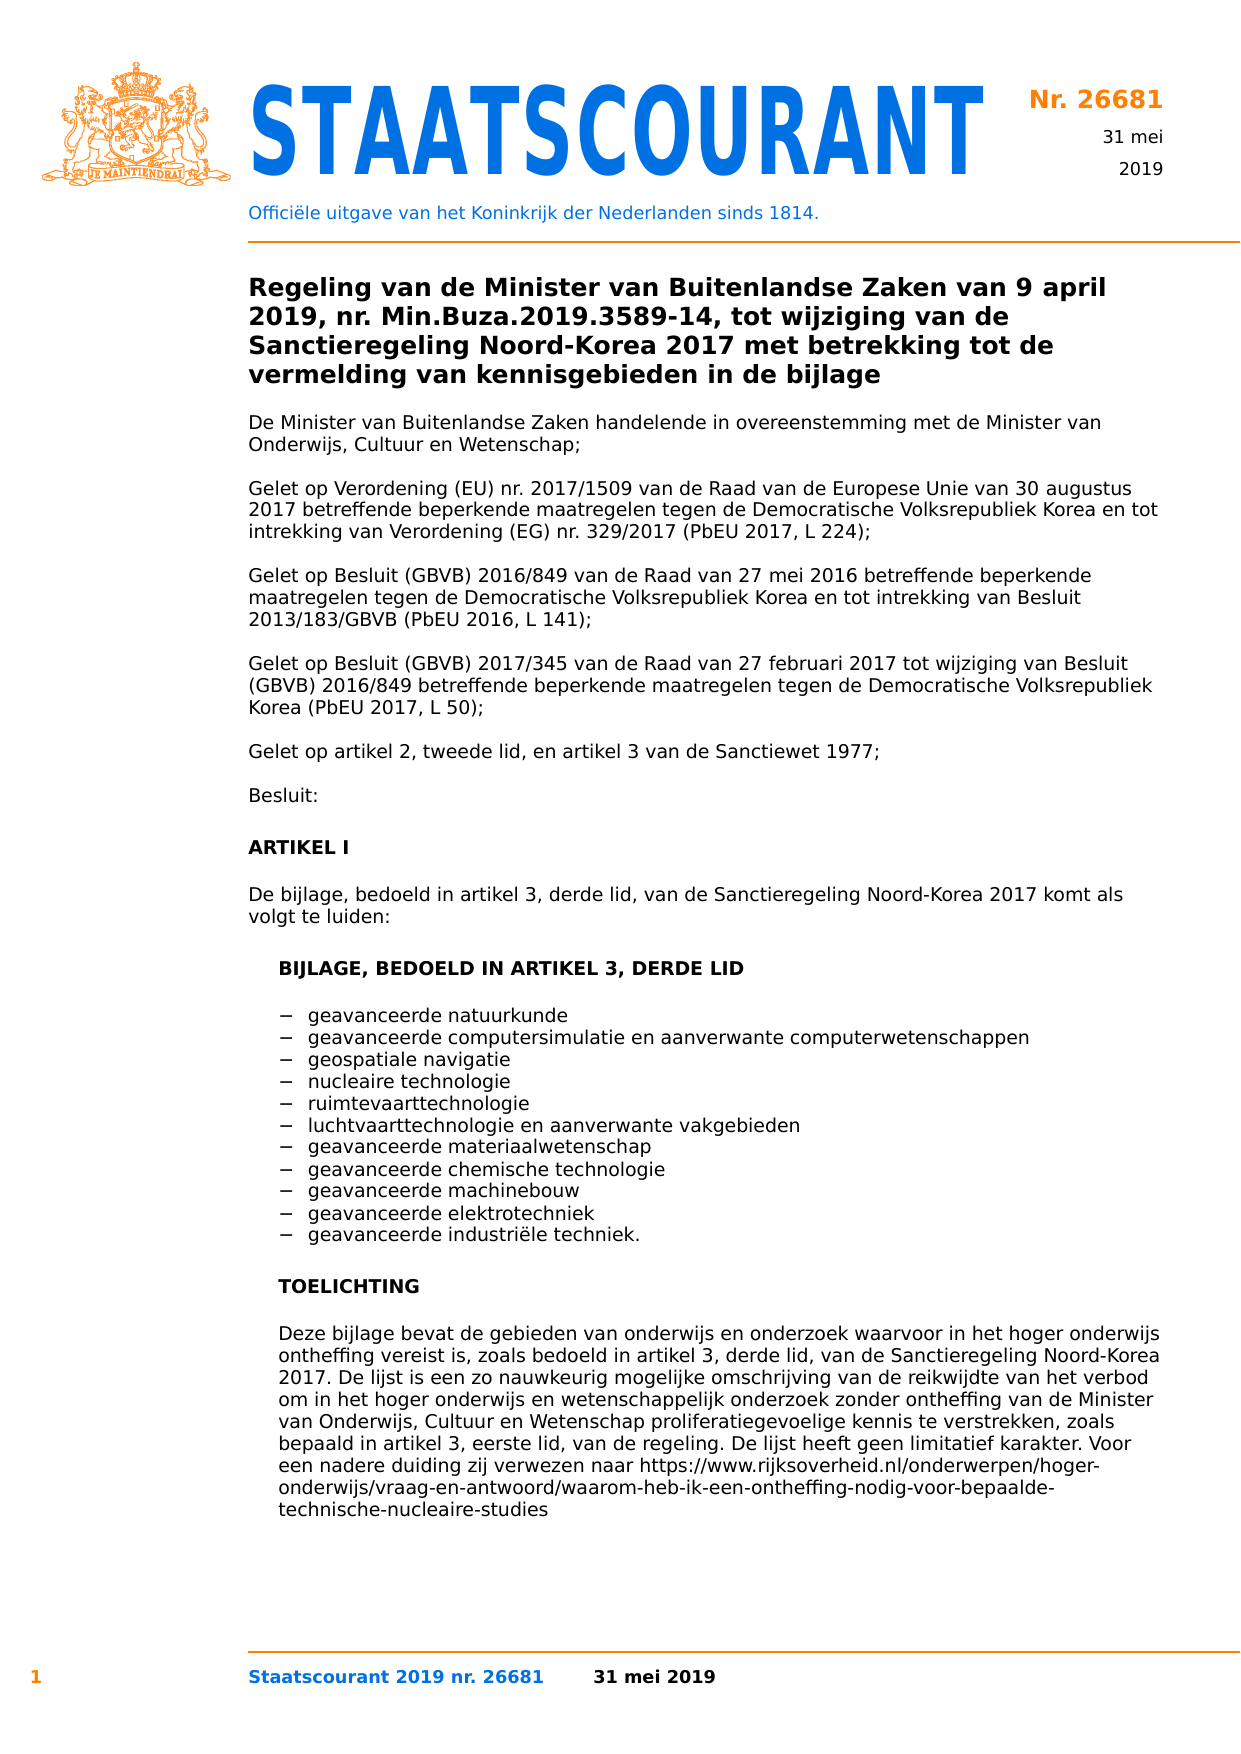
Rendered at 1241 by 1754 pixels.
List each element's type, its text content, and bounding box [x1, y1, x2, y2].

picture [41, 62, 231, 186]
text − geospatiale navigatie [278, 1048, 1163, 1071]
text Gelet op Besluit (GBVB) 2017/345 van de Raad van 27 februari 2017 tot wijziging van Besluit (GBVB) 2016/849 betreffende beperkende maatregelen tegen de Democratische Volksrepubliek Korea (PbEU 2017, L 50); [248, 653, 1163, 719]
table_cell 2019 [998, 153, 1240, 203]
subtitle BIJLAGE, BEDOELD IN ARTIKEL 3, DERDE LID [278, 958, 1163, 979]
text Gelet op artikel 2, tweede lid, en artikel 3 van de Sanctiewet 1977; [248, 741, 1163, 763]
text − geavanceerde computersimulatie en aanverwante computerwetenschappen [278, 1027, 1163, 1048]
text − geavanceerde industriële techniek. [278, 1224, 1163, 1246]
table_header STAATSCOURANT [248, 62, 998, 203]
table_cell Officiële uitgave van het Koninkrijk der Nederlanden sinds 1814. [248, 203, 1240, 241]
table_header [25, 62, 248, 241]
text − geavanceerde machinebouw [278, 1180, 1163, 1202]
text De Minister van Buitenlandse Zaken handelende in overeenstemming met de Minister van Onderwijs, Cultuur en Wetenschap; [248, 412, 1163, 456]
text Gelet op Besluit (GBVB) 2016/849 van de Raad van 27 mei 2016 betreffende beperkende maatregelen tegen de Democratische Volksrepubliek Korea en tot intrekking van Besluit 2013/183/GBVB (PbEU 2016, L 141); [248, 565, 1163, 631]
subtitle ARTIKEL I [248, 837, 1163, 859]
text − geavanceerde chemische technologie [278, 1158, 1163, 1180]
text − geavanceerde materiaalwetenschap [278, 1136, 1163, 1158]
subtitle Regeling van de Minister van Buitenlandse Zaken van 9 april 2019, nr. Min.Buza.2019.3589-14, tot wijziging van de Sanctieregeling Noord-Korea 2017 met betrekking tot de vermelding van kennisgebieden in de bijlage [248, 273, 1163, 390]
table_header Nr. 26681 [998, 62, 1240, 121]
text − ruimtevaarttechnologie [278, 1092, 1163, 1114]
text Gelet op Verordening (EU) nr. 2017/1509 van de Raad van de Europese Unie van 30 augustus 2017 betreffende beperkende maatregelen tegen de Democratische Volksrepubliek Korea en tot intrekking van Verordening (EG) nr. 329/2017 (PbEU 2017, L 224); [248, 477, 1163, 543]
text Besluit: [248, 785, 1163, 807]
text − luchtvaarttechnologie en aanverwante vakgebieden [278, 1114, 1163, 1136]
subtitle TOELICHTING [278, 1276, 1163, 1298]
table_cell 31 mei [998, 121, 1240, 153]
text − geavanceerde elektrotechniek [278, 1202, 1163, 1224]
text − nucleaire technologie [278, 1071, 1163, 1092]
text De bijlage, bedoeld in artikel 3, derde lid, van de Sanctieregeling Noord-Korea 2017 komt als volgt te luiden: [248, 884, 1163, 928]
text − geavanceerde natuurkunde [278, 1004, 1163, 1027]
text Deze bijlage bevat de gebieden van onderwijs en onderzoek waarvoor in het hoger onderwijs ontheffing vereist is, zoals bedoeld in artikel 3, derde lid, van de Sanctieregeling Noord-Korea 2017. De lijst is een zo nauwkeurig mogelijke omschrijving van de reikwijdte van het verbod om in het hoger onderwijs en wetenschappelijk onderzoek zonder ontheffing van de Minister van Onderwijs, Cultuur en Wetenschap proliferatiegevoelige kennis te verstrekken, zoals bepaald in artikel 3, eerste lid, van de regeling. De lijst heeft geen limitatief karakter. Voor een nadere duiding zij verwezen naar https://www.rijksoverheid.nl/onderwerpen/hoger-onderwijs/vraag-en-antwoord/waarom-heb-ik-een-ontheffing-nodig-voor-bepaalde-technische-nucleaire-studies [278, 1323, 1163, 1521]
